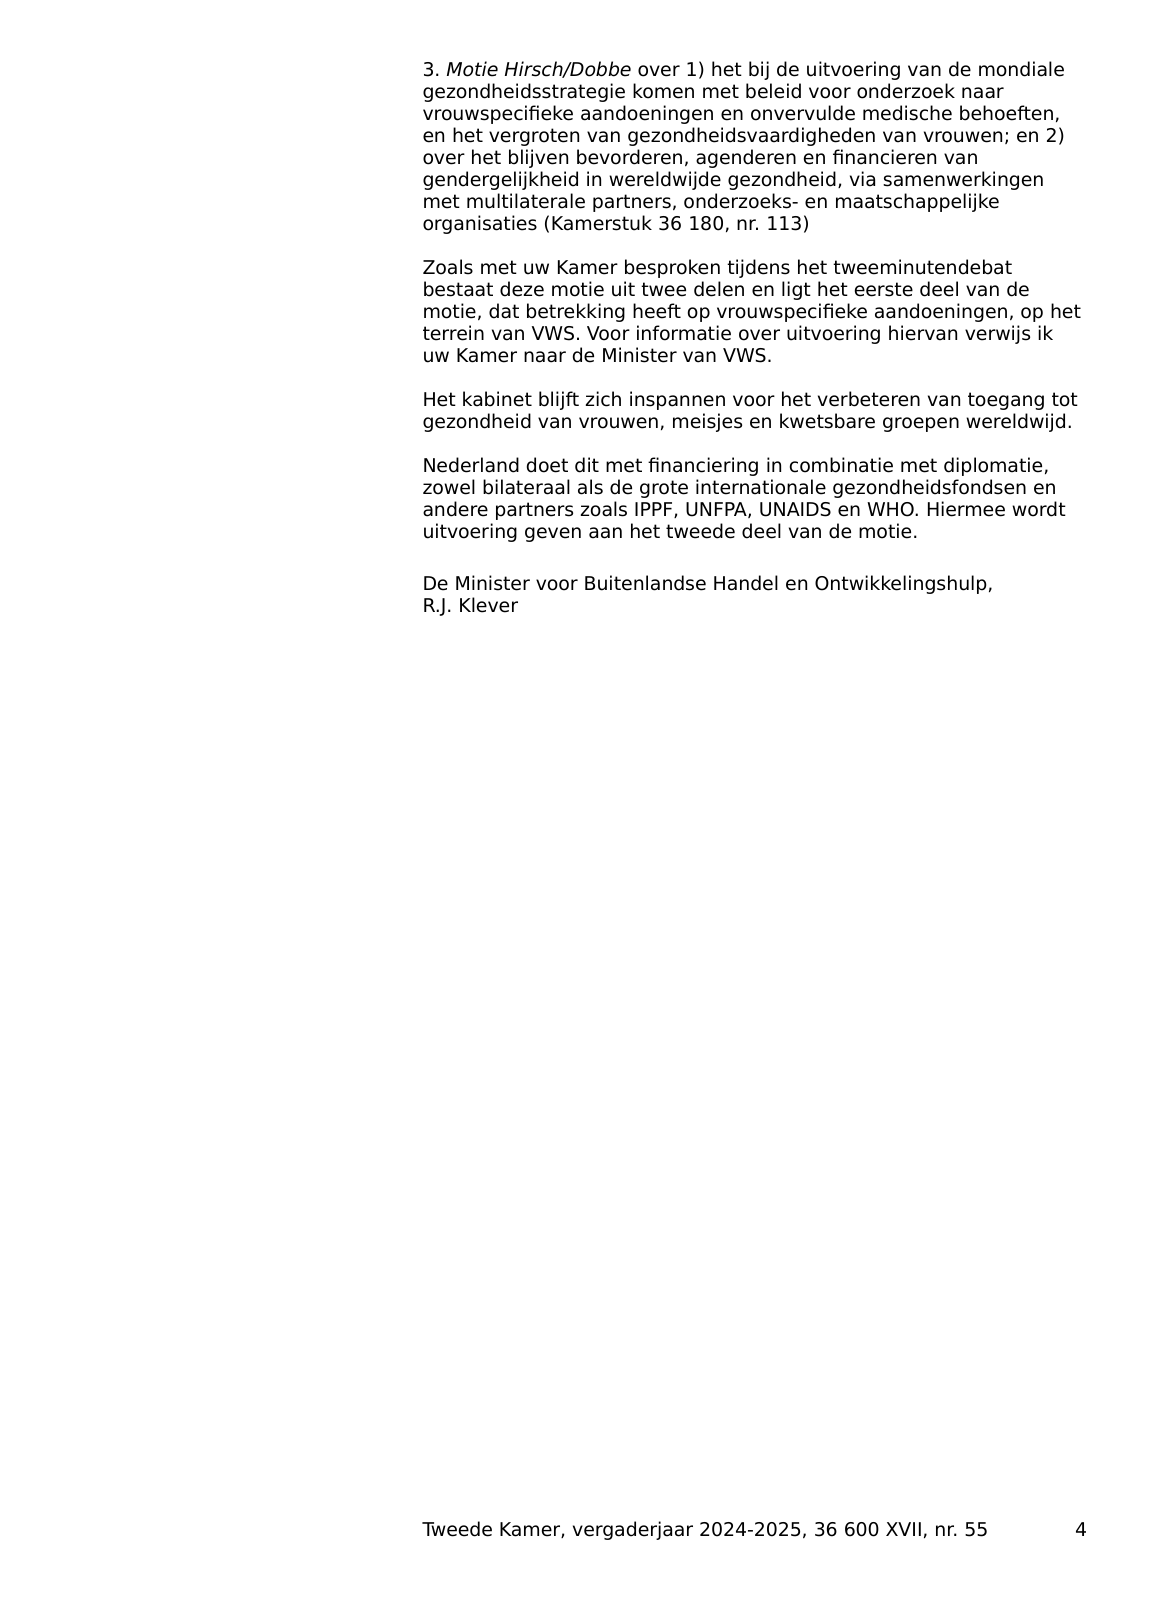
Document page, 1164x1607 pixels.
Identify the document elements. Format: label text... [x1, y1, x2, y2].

text De Minister voor Buitenlandse Handel en Ontwikkelingshulp, R.J. Klever [422, 573, 1087, 617]
text Zoals met uw Kamer besproken tijdens het tweeminutendebat bestaat deze motie uit twee delen en ligt het eerste deel van de motie, dat betrekking heeft op vrouwspecifieke aandoeningen, op het terrein van VWS. Voor informatie over uitvoering hiervan verwijs ik uw Kamer naar de Minister van VWS. [422, 257, 1087, 367]
text Nederland doet dit met financiering in combinatie met diplomatie, zowel bilateraal als de grote internationale gezondheidsfondsen en andere partners zoals IPPF, UNFPA, UNAIDS en WHO. Hiermee wordt uitvoering geven aan het tweede deel van de motie. [422, 455, 1087, 543]
text Het kabinet blijft zich inspannen voor het verbeteren van toegang tot gezondheid van vrouwen, meisjes en kwetsbare groepen wereldwijd. [422, 389, 1087, 433]
subtitle 3. Motie Hirsch/Dobbe over 1) het bij de uitvoering van de mondiale gezondheidsstrategie komen met beleid voor onderzoek naar vrouwspecifieke aandoeningen en onvervulde medische behoeften, en het vergroten van gezondheidsvaardigheden van vrouwen; en 2) over het blijven bevorderen, agenderen en financieren van gendergelijkheid in wereldwijde gezondheid, via samenwerkingen met multilaterale partners, onderzoeks- en maatschappelijke organisaties (Kamerstuk 36 180, nr. 113) [422, 59, 1087, 235]
